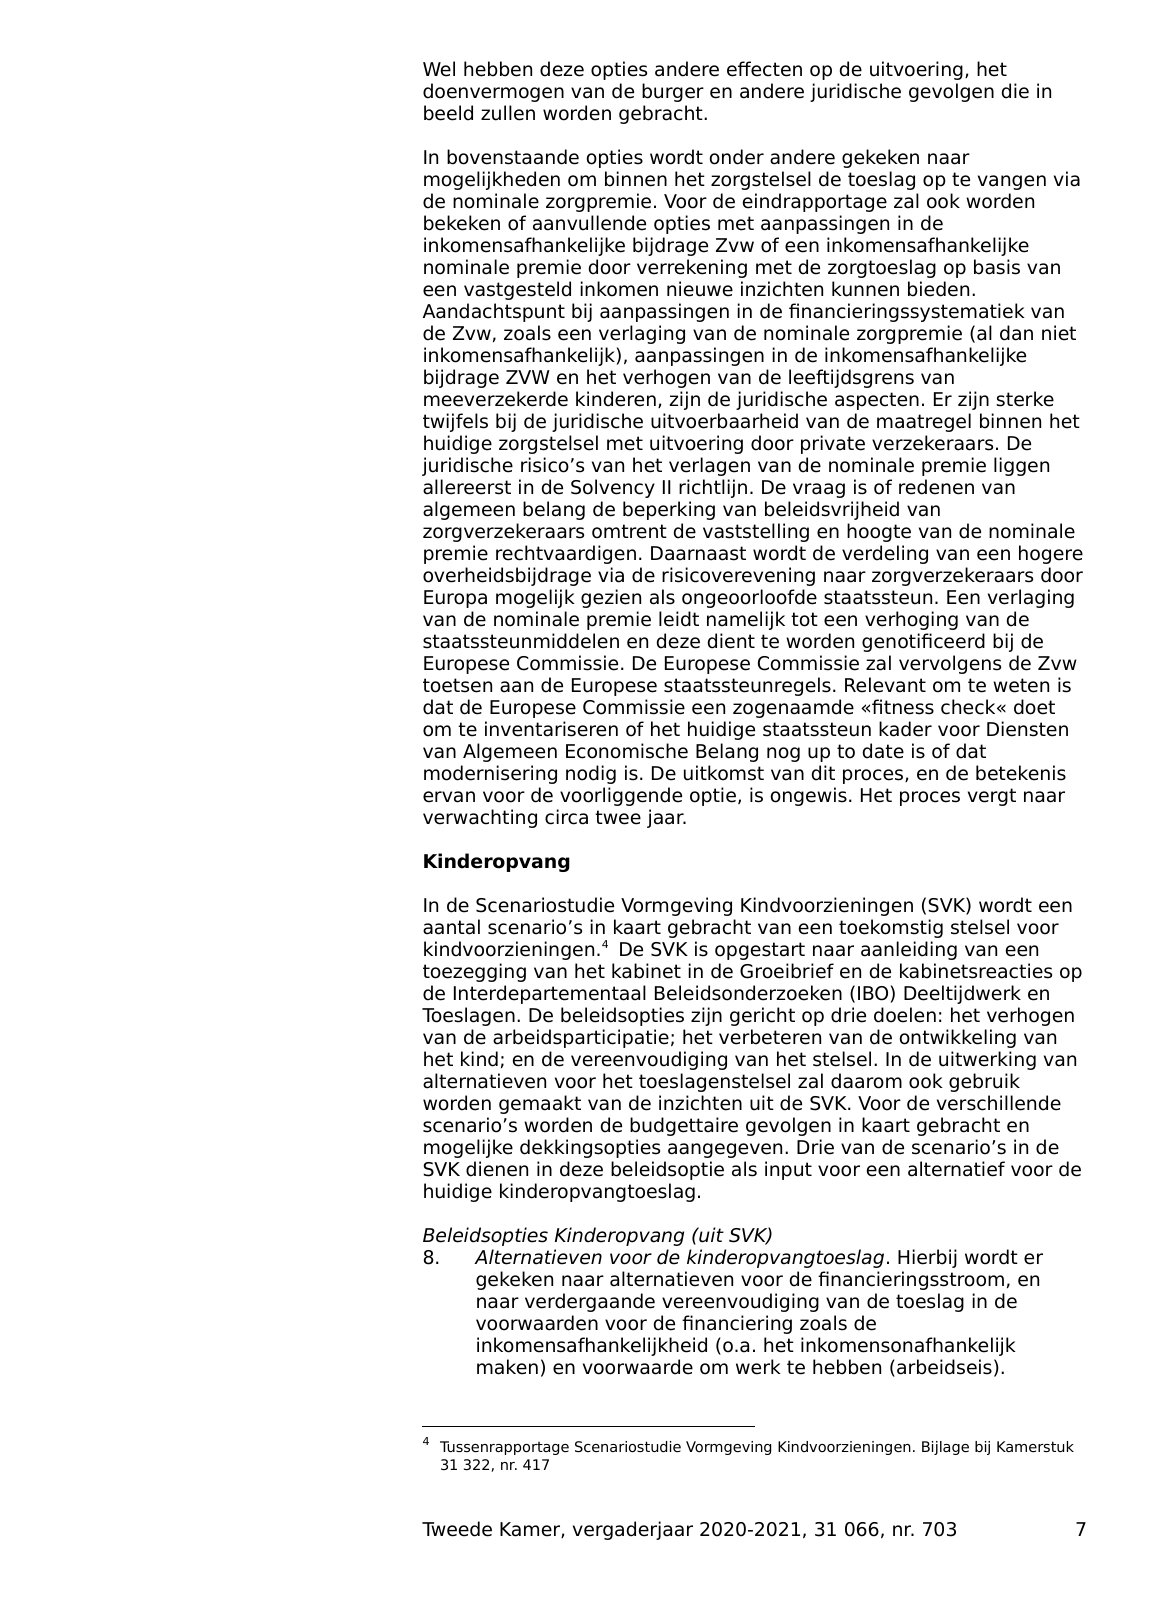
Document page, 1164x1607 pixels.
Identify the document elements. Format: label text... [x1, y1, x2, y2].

text Tussenrapportage Scenariostudie Vormgeving Kindvoorzieningen. Bijlage bij Kamerstuk 31 322, nr. 417 [422, 1435, 1087, 1474]
text Wel hebben deze opties andere effecten op de uitvoering, het doenvermogen van de burger en andere juridische gevolgen die in beeld zullen worden gebracht. [422, 59, 1087, 125]
text In de Scenariostudie Vormgeving Kindvoorzieningen (SVK) wordt een aantal scenario’s in kaart gebracht van een toekomstig stelsel voor kindvoorzieningen. De SVK is opgestart naar aanleiding van een toezegging van het kabinet in de Groeibrief en de kabinetsreacties op de Interdepartementaal Beleidsonderzoeken (IBO) Deeltijdwerk en Toeslagen. De beleidsopties zijn gericht op drie doelen: het verhogen van de arbeidsparticipatie; het verbeteren van de ontwikkeling van het kind; en de vereenvoudiging van het stelsel. In de uitwerking van alternatieven voor het toeslagenstelsel zal daarom ook gebruik worden gemaakt van de inzichten uit de SVK. Voor de verschillende scenario’s worden de budgettaire gevolgen in kaart gebracht en mogelijke dekkingsopties aangegeven. Drie van de scenario’s in de SVK dienen in deze beleidsoptie als input voor een alternatief voor de huidige kinderopvangtoeslag. [422, 895, 1087, 1203]
text In bovenstaande opties wordt onder andere gekeken naar mogelijkheden om binnen het zorgstelsel de toeslag op te vangen via de nominale zorgpremie. Voor de eindrapportage zal ook worden bekeken of aanvullende opties met aanpassingen in de inkomensafhankelijke bijdrage Zvw of een inkomensafhankelijke nominale premie door verrekening met de zorgtoeslag op basis van een vastgesteld inkomen nieuwe inzichten kunnen bieden. Aandachtspunt bij aanpassingen in de financieringssystematiek van de Zvw, zoals een verlaging van de nominale zorgpremie (al dan niet inkomensafhankelijk), aanpassingen in de inkomensafhankelijke bijdrage ZVW en het verhogen van de leeftijdsgrens van meeverzekerde kinderen, zijn de juridische aspecten. Er zijn sterke twijfels bij de juridische uitvoerbaarheid van de maatregel binnen het huidige zorgstelsel met uitvoering door private verzekeraars. De juridische risico’s van het verlagen van de nominale premie liggen allereerst in de Solvency II richtlijn. De vraag is of redenen van algemeen belang de beperking van beleidsvrijheid van zorgverzekeraars omtrent de vaststelling en hoogte van de nominale premie rechtvaardigen. Daarnaast wordt de verdeling van een hogere overheidsbijdrage via de risicoverevening naar zorgverzekeraars door Europa mogelijk gezien als ongeoorloofde staatssteun. Een verlaging van de nominale premie leidt namelijk tot een verhoging van de staatssteunmiddelen en deze dient te worden genotificeerd bij de Europese Commissie. De Europese Commissie zal vervolgens de Zvw toetsen aan de Europese staatssteunregels. Relevant om te weten is dat de Europese Commissie een zogenaamde «fitness check« doet om te inventariseren of het huidige staatssteun kader voor Diensten van Algemeen Economische Belang nog up to date is of dat modernisering nodig is. De uitkomst van dit proces, en de betekenis ervan voor de voorliggende optie, is ongewis. Het proces vergt naar verwachting circa twee jaar. [422, 147, 1087, 828]
subtitle Kinderopvang [422, 851, 1087, 873]
text 8. Alternatieven voor de kinderopvangtoeslag. Hierbij wordt er gekeken naar alternatieven voor de financieringsstroom, en naar verdergaande vereenvoudiging van de toeslag in de voorwaarden voor de financiering zoals de inkomensafhankelijkheid (o.a. het inkomensonafhankelijk maken) en voorwaarde om werk te hebben (arbeidseis). [422, 1247, 1087, 1379]
subtitle Beleidsopties Kinderopvang (uit SVK) [422, 1225, 1087, 1247]
